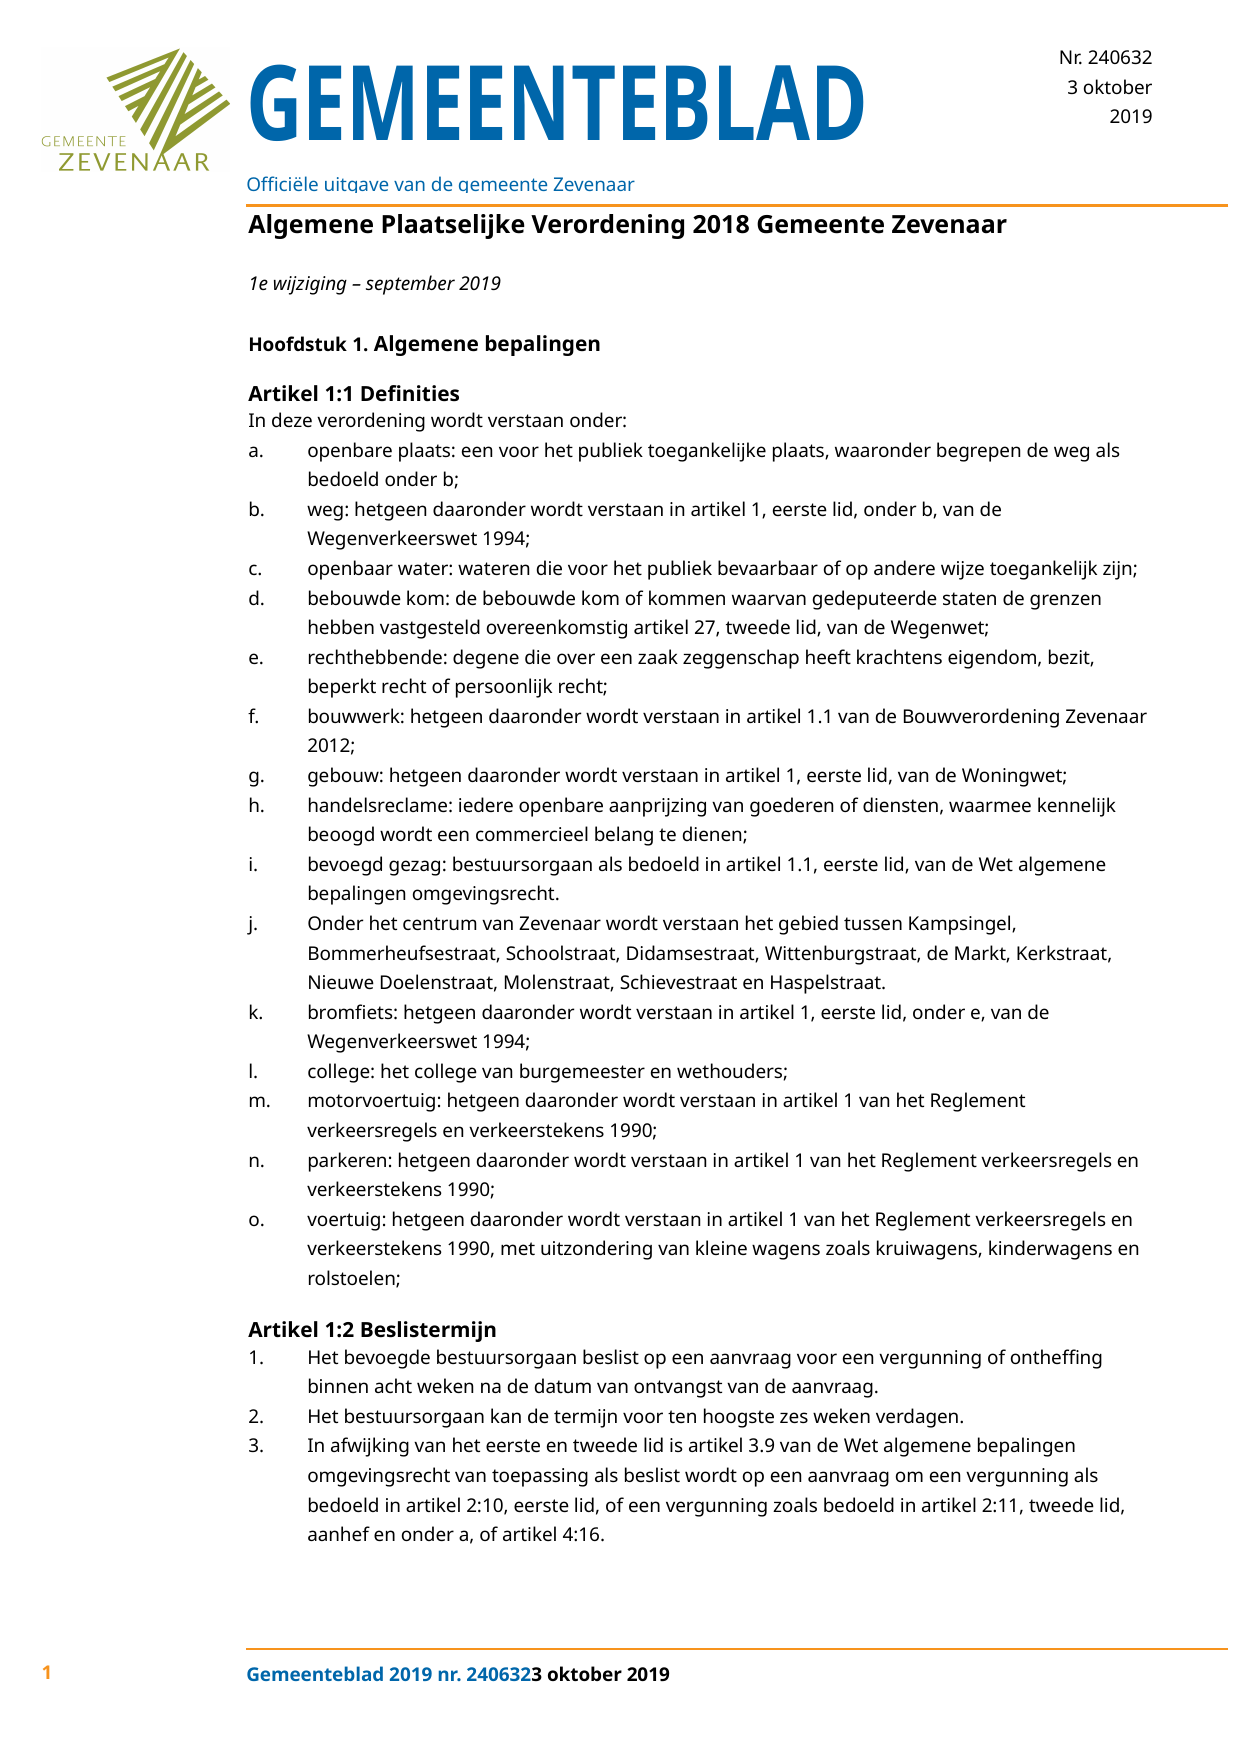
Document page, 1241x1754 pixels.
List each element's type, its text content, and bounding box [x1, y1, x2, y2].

list college: het college van burgemeester en wethouders; [248, 1058, 1152, 1084]
text Artikel 1:1 Definities [248, 379, 1152, 407]
list motorvoertuig: hetgeen daaronder wordt verstaan in artikel 1 van het Reglement verkeersregels en verkeerstekens 1990; [248, 1088, 1152, 1143]
list Het bestuursorgaan kan de termijn voor ten hoogste zes weken verdagen. [248, 1403, 1152, 1429]
list bevoegd gezag: bestuursorgaan als bedoeld in artikel 1.1, eerste lid, van de Wet algemene bepalingen omgevingsrecht. [248, 851, 1152, 906]
list openbare plaats: een voor het publiek toegankelijke plaats, waaronder begrepen de weg als bedoeld onder b; [248, 437, 1152, 492]
list bromfiets: hetgeen daaronder wordt verstaan in artikel 1, eerste lid, onder e, van de Wegenverkeerswet 1994; [248, 999, 1152, 1054]
list Het bevoegde bestuursorgaan beslist op een aanvraag voor een vergunning of ontheffing binnen acht weken na de datum van ontvangst van de aanvraag. [248, 1344, 1152, 1399]
text Algemene Plaatselijke Verordening 2018 Gemeente Zevenaar [248, 207, 1152, 241]
list handelsreclame: iedere openbare aanprijzing van goederen of diensten, waarmee kennelijk beoogd wordt een commercieel belang te dienen; [248, 792, 1152, 847]
list rechthebbende: degene die over een zaak zeggenschap heeft krachtens eigendom, bezit, beperkt recht of persoonlijk recht; [248, 644, 1152, 699]
list bouwwerk: hetgeen daaronder wordt verstaan in artikel 1.1 van de Bouwverordening Zevenaar 2012; [248, 703, 1152, 758]
list voertuig: hetgeen daaronder wordt verstaan in artikel 1 van het Reglement verkeersregels en verkeerstekens 1990, met uitzondering van kleine wagens zoals kruiwagens, kinderwagens en rolstoelen; [248, 1206, 1152, 1291]
list parkeren: hetgeen daaronder wordt verstaan in artikel 1 van het Reglement verkeersregels en verkeerstekens 1990; [248, 1147, 1152, 1202]
list openbaar water: wateren die voor het publiek bevaarbaar of op andere wijze toegankelijk zijn; [248, 555, 1152, 581]
list In afwijking van het eerste en tweede lid is artikel 3.9 van de Wet algemene bepalingen omgevingsrecht van toepassing als beslist wordt op een aanvraag om een vergunning als bedoeld in artikel 2:10, eerste lid, of een vergunning zoals bedoeld in artikel 2:11, tweede lid, aanhef en onder a, of artikel 4:16. [248, 1433, 1152, 1547]
list bebouwde kom: de bebouwde kom of kommen waarvan gedeputeerde staten de grenzen hebben vastgesteld overeenkomstig artikel 27, tweede lid, van de Wegenwet; [248, 585, 1152, 640]
text Hoofdstuk 1. Algemene bepalingen [248, 329, 1152, 358]
list gebouw: hetgeen daaronder wordt verstaan in artikel 1, eerste lid, van de Woningwet; [248, 762, 1152, 788]
text In deze verordening wordt verstaan onder: [248, 407, 1152, 433]
picture [41, 47, 231, 172]
text Artikel 1:2 Beslistermijn [248, 1316, 1152, 1344]
text 1e wijziging – september 2019 [248, 270, 1152, 296]
list Onder het centrum van Zevenaar wordt verstaan het gebied tussen Kampsingel, Bommerheufsestraat, Schoolstraat, Didamsestraat, Wittenburgstraat, de Markt, Kerkstraat, Nieuwe Doelenstraat, Molenstraat, Schievestraat en Haspelstraat. [248, 910, 1152, 995]
list weg: hetgeen daaronder wordt verstaan in artikel 1, eerste lid, onder b, van de Wegenverkeerswet 1994; [248, 496, 1152, 551]
